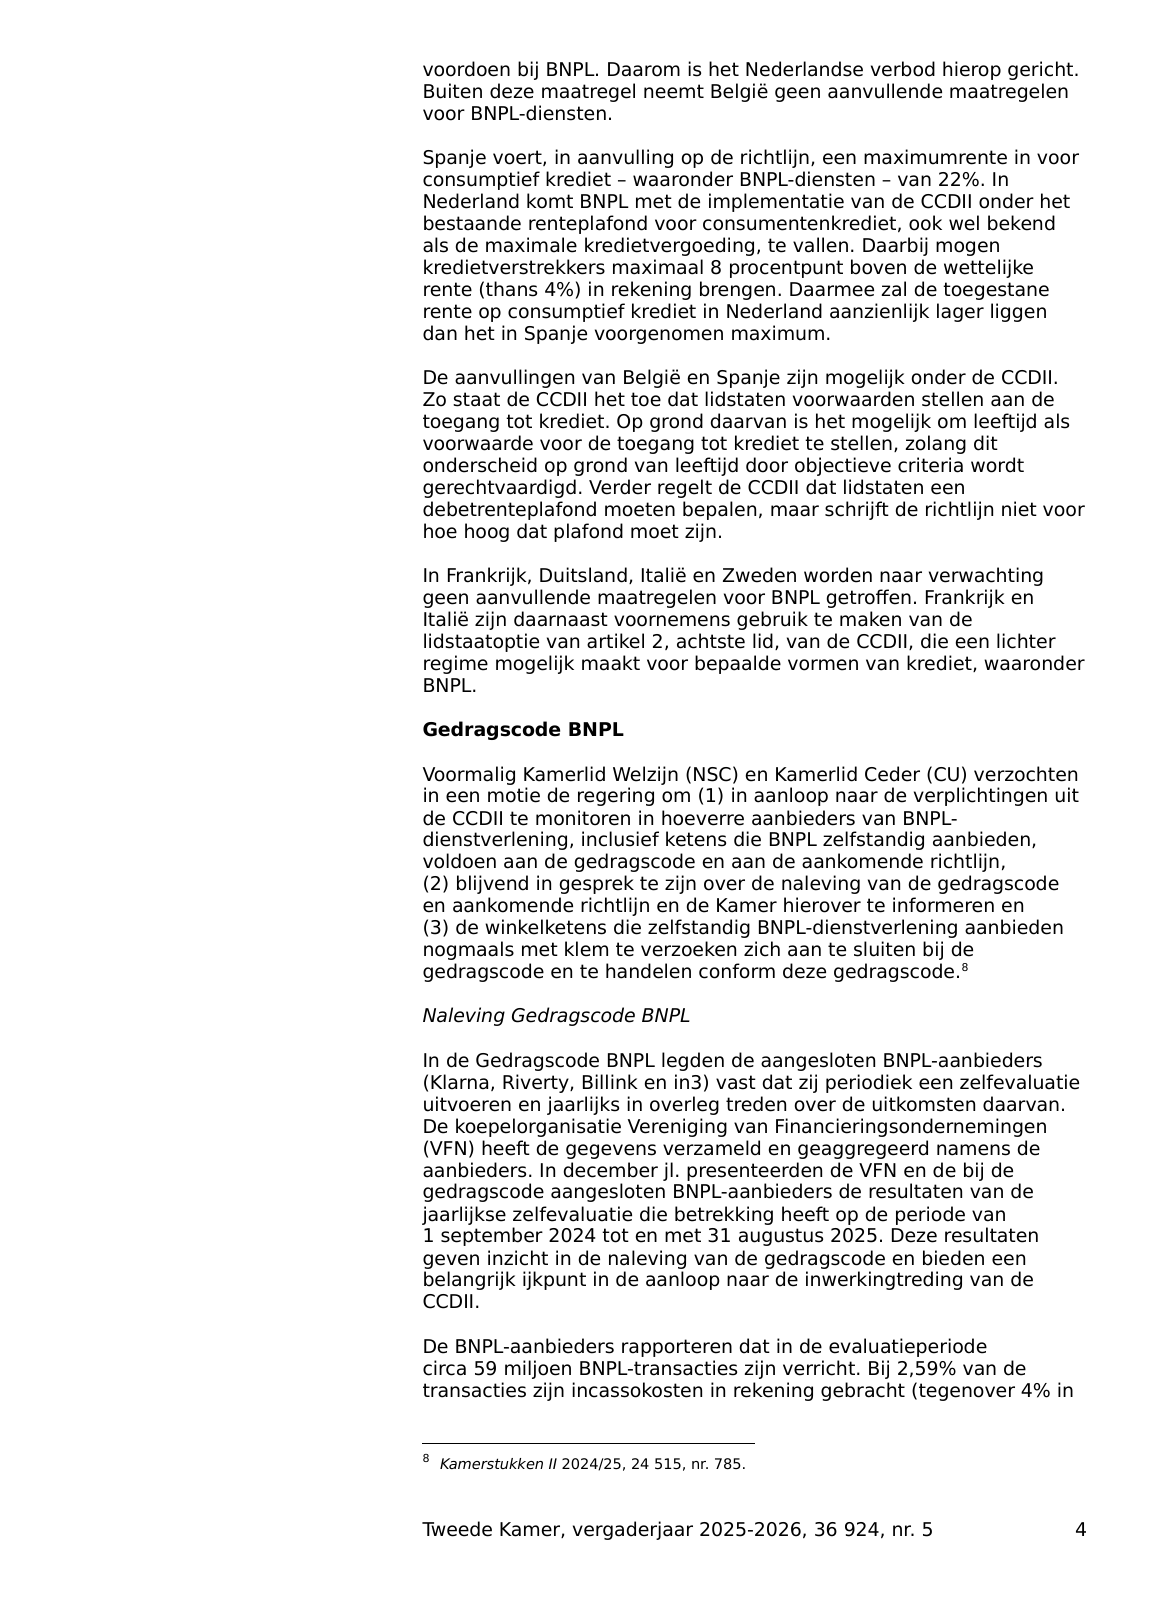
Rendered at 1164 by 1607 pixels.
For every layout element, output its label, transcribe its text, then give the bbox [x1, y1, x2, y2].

text Voormalig Kamerlid Welzijn (NSC) en Kamerlid Ceder (CU) verzochten in een motie de regering om (1) in aanloop naar de verplichtingen uit de CCDII te monitoren in hoeverre aanbieders van BNPL-dienstverlening, inclusief ketens die BNPL zelfstandig aanbieden, voldoen aan de gedragscode en aan de aankomende richtlijn, (2) blijvend in gesprek te zijn over de naleving van de gedragscode en aankomende richtlijn en de Kamer hierover te informeren en (3) de winkelketens die zelfstandig BNPL-dienstverlening aanbieden nogmaals met klem te verzoeken zich aan te sluiten bij de gedragscode en te handelen conform deze gedragscode. [422, 763, 1087, 983]
subtitle Gedragscode BNPL [422, 719, 1087, 741]
subtitle Naleving Gedragscode BNPL [422, 1005, 1087, 1027]
text De aanvullingen van België en Spanje zijn mogelijk onder de CCDII. Zo staat de CCDII het toe dat lidstaten voorwaarden stellen aan de toegang tot krediet. Op grond daarvan is het mogelijk om leeftijd als voorwaarde voor de toegang tot krediet te stellen, zolang dit onderscheid op grond van leeftijd door objectieve criteria wordt gerechtvaardigd. Verder regelt de CCDII dat lidstaten een debetrenteplafond moeten bepalen, maar schrijft de richtlijn niet voor hoe hoog dat plafond moet zijn. [422, 367, 1087, 543]
text Kamerstukken II 2024/25, 24 515, nr. 785. [422, 1452, 1087, 1474]
text In de Gedragscode BNPL legden de aangesloten BNPL-aanbieders (Klarna, Riverty, Billink en in3) vast dat zij periodiek een zelfevaluatie uitvoeren en jaarlijks in overleg treden over de uitkomsten daarvan. De koepelorganisatie Vereniging van Financieringsondernemingen (VFN) heeft de gegevens verzameld en geaggregeerd namens de aanbieders. In december jl. presenteerden de VFN en de bij de gedragscode aangesloten BNPL-aanbieders de resultaten van de jaarlijkse zelfevaluatie die betrekking heeft op de periode van 1 september 2024 tot en met 31 augustus 2025. Deze resultaten geven inzicht in de naleving van de gedragscode en bieden een belangrijk ijkpunt in de aanloop naar de inwerkingtreding van de CCDII. [422, 1049, 1087, 1313]
text In Frankrijk, Duitsland, Italië en Zweden worden naar verwachting geen aanvullende maatregelen voor BNPL getroffen. Frankrijk en Italië zijn daarnaast voornemens gebruik te maken van de lidstaatoptie van artikel 2, achtste lid, van de CCDII, die een lichter regime mogelijk maakt voor bepaalde vormen van krediet, waaronder BNPL. [422, 565, 1087, 697]
text Spanje voert, in aanvulling op de richtlijn, een maximumrente in voor consumptief krediet – waaronder BNPL-diensten – van 22%. In Nederland komt BNPL met de implementatie van de CCDII onder het bestaande renteplafond voor consumentenkrediet, ook wel bekend als de maximale kredietvergoeding, te vallen. Daarbij mogen kredietverstrekkers maximaal 8 procentpunt boven de wettelijke rente (thans 4%) in rekening brengen. Daarmee zal de toegestane rente op consumptief krediet in Nederland aanzienlijk lager liggen dan het in Spanje voorgenomen maximum. [422, 147, 1087, 345]
text De BNPL-aanbieders rapporteren dat in de evaluatieperiode circa 59 miljoen BNPL-transacties zijn verricht. Bij 2,59% van de transacties zijn incassokosten in rekening gebracht (tegenover 4% in [422, 1336, 1087, 1401]
text voordoen bij BNPL. Daarom is het Nederlandse verbod hierop gericht. Buiten deze maatregel neemt België geen aanvullende maatregelen voor BNPL-diensten. [422, 59, 1087, 125]
